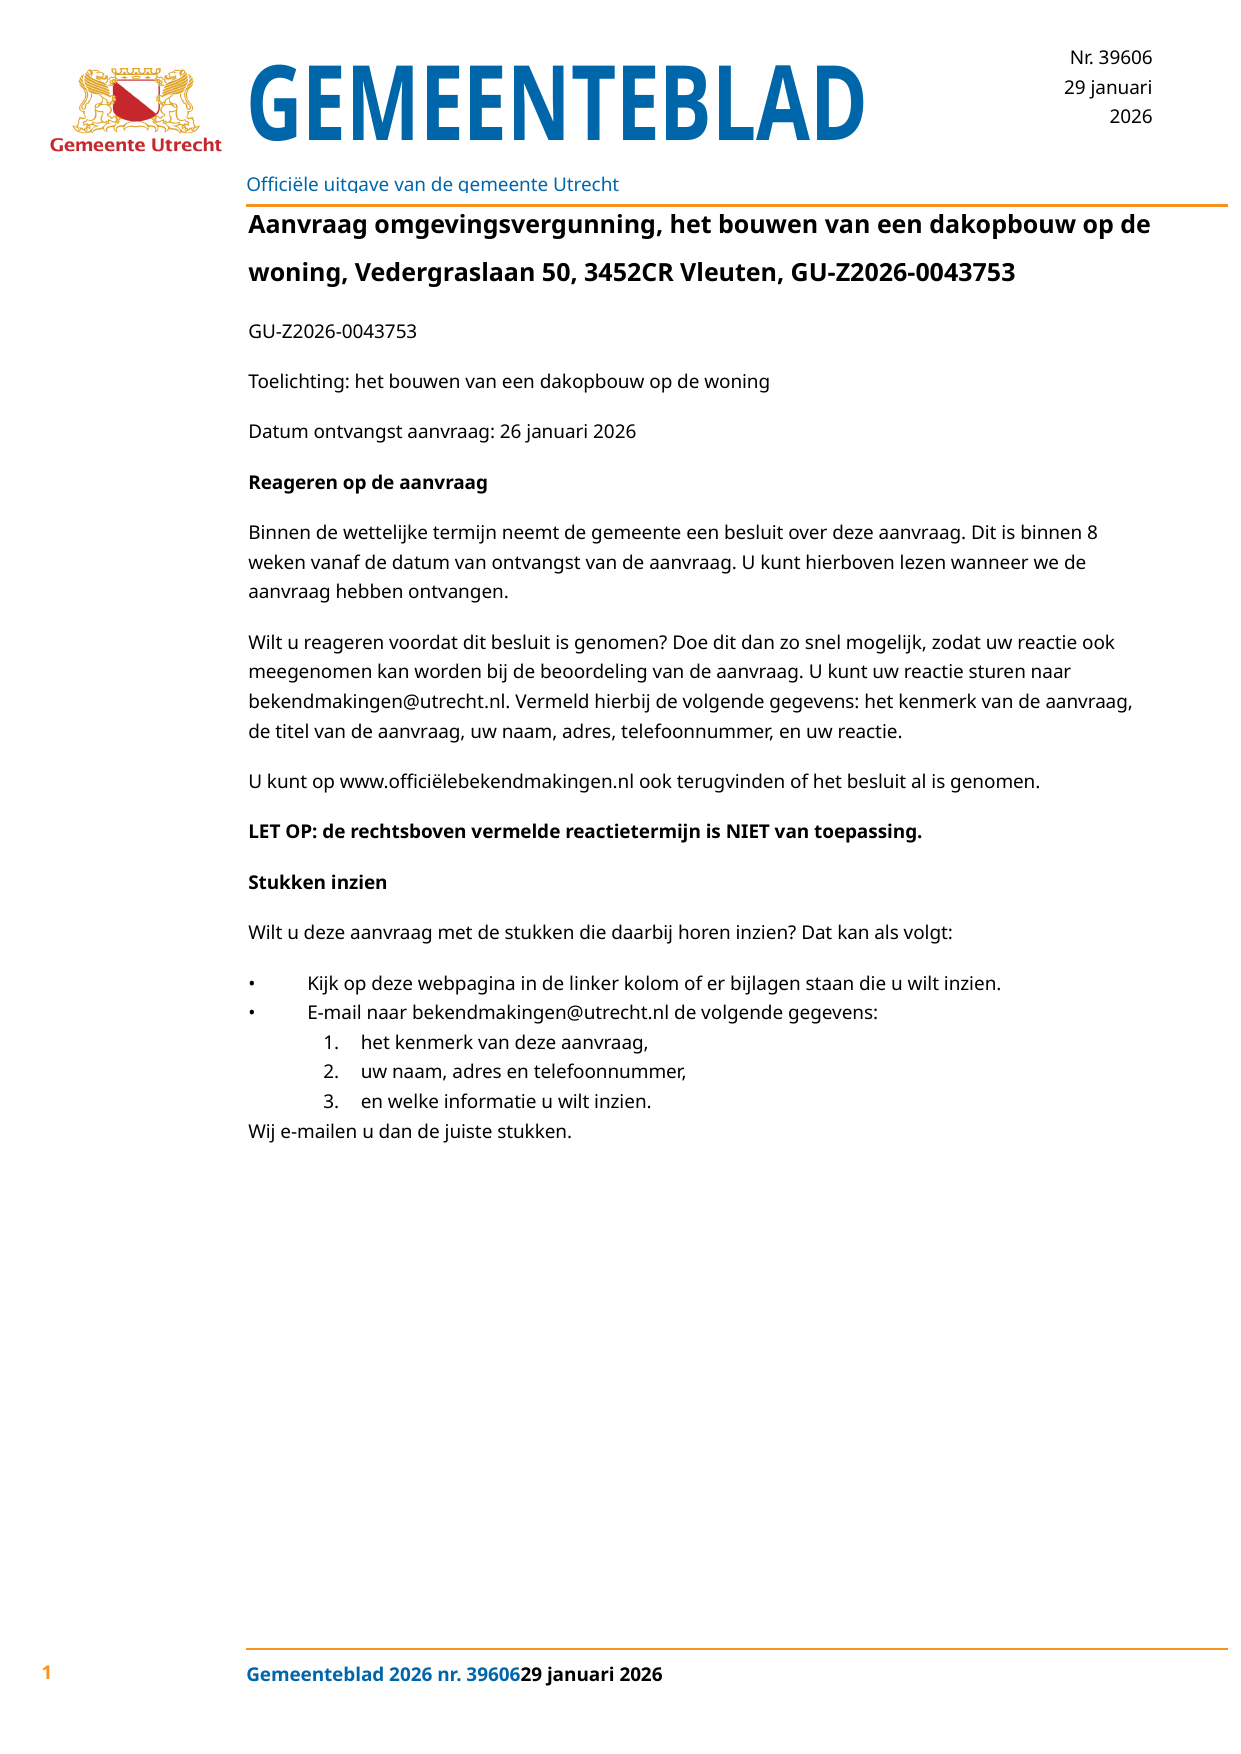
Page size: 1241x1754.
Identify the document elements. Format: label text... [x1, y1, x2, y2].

text Aanvraag omgevingsvergunning, het bouwen van een dakopbouw op de woning, Vedergraslaan 50, 3452CR Vleuten, GU-Z2026-0043753 [248, 207, 1152, 288]
text Wilt u deze aanvraag met de stukken die daarbij horen inzien? Dat kan als volgt: [248, 919, 1152, 945]
text LET OP: de rechtsboven vermelde reactietermijn is NIET van toepassing. [248, 819, 1152, 844]
text Wij e-mailen u dan de juiste stukken. [248, 1118, 1152, 1144]
text Binnen de wettelijke termijn neemt de gemeente een besluit over deze aanvraag. Dit is binnen 8 weken vanaf de datum van ontvangst van de aanvraag. U kunt hierboven lezen wanneer we de aanvraag hebben ontvangen. [248, 519, 1152, 604]
text U kunt op www.officiëlebekendmakingen.nl ook terugvinden of het besluit al is genomen. [248, 768, 1152, 794]
list het kenmerk van deze aanvraag, [323, 1029, 1152, 1055]
list E-mail naar bekendmakingen@utrecht.nl de volgende gegevens: [248, 999, 1152, 1025]
text Datum ontvangst aanvraag: 26 januari 2026 [248, 419, 1152, 444]
text Wilt u reageren voordat dit besluit is genomen? Doe dit dan zo snel mogelijk, zodat uw reactie ook meegenomen kan worden bij de beoordeling van de aanvraag. U kunt uw reactie sturen naar bekendmakingen@utrecht.nl. Vermeld hierbij de volgende gegevens: het kenmerk van de aanvraag, de titel van de aanvraag, uw naam, adres, telefoonnummer, en uw reactie. [248, 629, 1152, 744]
list uw naam, adres en telefoonnummer, [323, 1059, 1152, 1084]
text Stukken inzien [248, 869, 1152, 895]
text GU-Z2026-0043753 [248, 318, 1152, 344]
text Reageren op de aanvraag [248, 469, 1152, 495]
list Kijk op deze webpagina in de linker kolom of er bijlagen staan die u wilt inzien. [248, 970, 1152, 996]
list en welke informatie u wilt inzien. [323, 1088, 1152, 1114]
text Toelichting: het bouwen van een dakopbouw op de woning [248, 368, 1152, 394]
picture [41, 47, 231, 172]
